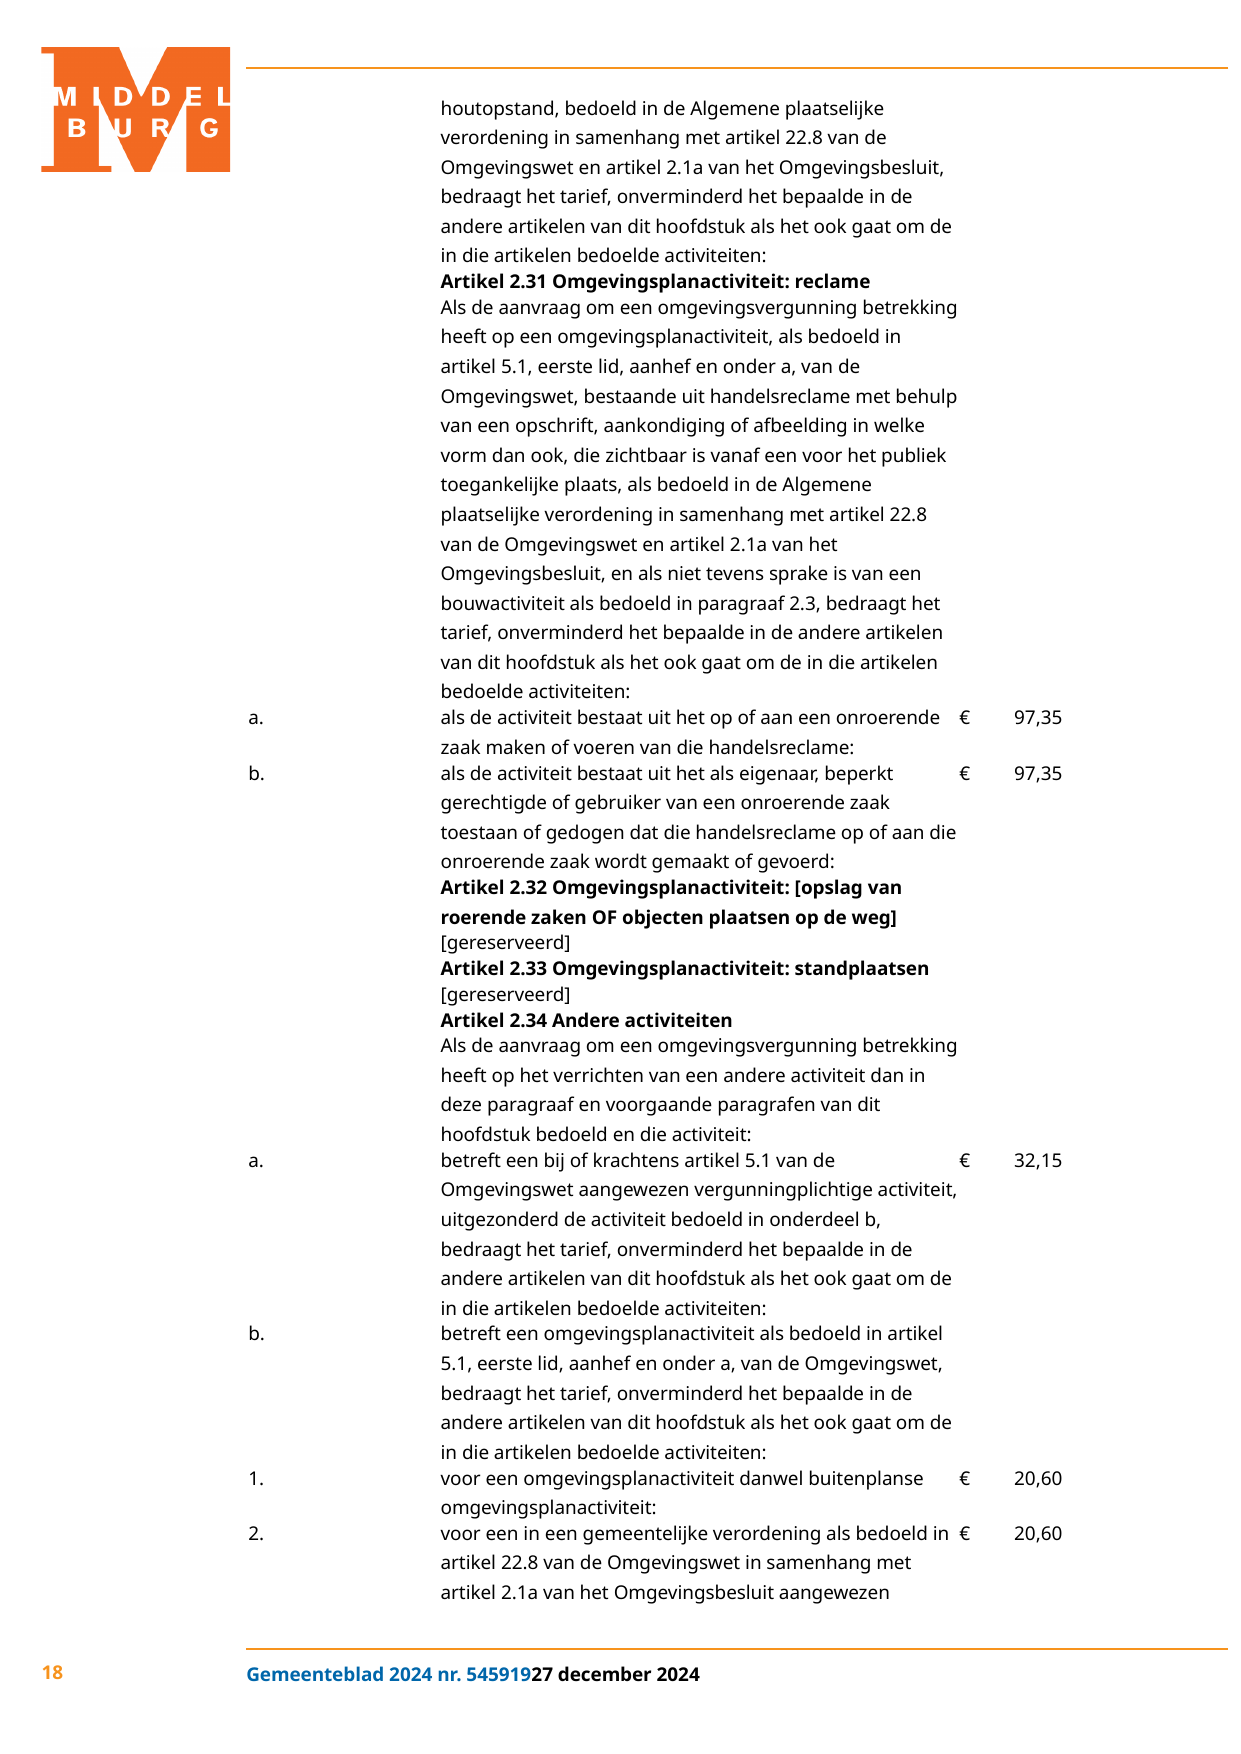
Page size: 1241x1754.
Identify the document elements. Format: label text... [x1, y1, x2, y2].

table_cell € 20,60 [959, 1520, 1152, 1605]
table_cell [959, 955, 1152, 981]
table_cell [959, 981, 1152, 1007]
table_cell € 97,35 [959, 760, 1152, 874]
table_cell € 20,60 [959, 1465, 1152, 1520]
table_cell voor een in een gemeentelijke verordening als bedoeld in artikel 22.8 van de Omgevingswet in samenhang met artikel 2.1a van het Omgevingsbesluit aangewezen [440, 1520, 959, 1605]
table_cell Als de aanvraag om een omgevingsvergunning betrekking heeft op een omgevingsplanactiviteit, als bedoeld in artikel 5.1, eerste lid, aanhef en onder a, van de Omgevingswet, bestaande uit handelsreclame met behulp van een opschrift, aankondiging of afbeelding in welke vorm dan ook, die zichtbaar is vanaf een voor het publiek toegankelijke plaats, als bedoeld in de Algemene plaatselijke verordening in samenhang met artikel 22.8 van de Omgevingswet en artikel 2.1a van het Omgevingsbesluit, en als niet tevens sprake is van een bouwactiviteit als bedoeld in paragraaf 2.3, bedraagt het tarief, onverminderd het bepaalde in de andere artikelen van dit hoofdstuk als het ook gaat om de in die artikelen bedoelde activiteiten: [440, 294, 959, 704]
table_cell betreft een omgevingsplanactiviteit als bedoeld in artikel 5.1, eerste lid, aanhef en onder a, van de Omgevingswet, bedraagt het tarief, onverminderd het bepaalde in de andere artikelen van dit hoofdstuk als het ook gaat om de in die artikelen bedoelde activiteiten: [440, 1321, 959, 1465]
table_cell [959, 1033, 1152, 1147]
table_cell b. [248, 1321, 440, 1465]
table_cell [gereserveerd] [440, 930, 959, 955]
table_cell betreft een bij of krachtens artikel 5.1 van de Omgevingswet aangewezen vergunningplichtige activiteit, uitgezonderd de activiteit bedoeld in onderdeel b, bedraagt het tarief, onverminderd het bepaalde in de andere artikelen van dit hoofdstuk als het ook gaat om de in die artikelen bedoelde activiteiten: [440, 1147, 959, 1321]
table_cell Artikel 2.31 Omgevingsplanactiviteit: reclame [440, 269, 959, 294]
table_cell a. [248, 1147, 440, 1321]
table_cell a. [248, 705, 440, 760]
picture [41, 47, 231, 172]
table_cell Artikel 2.33 Omgevingsplanactiviteit: standplaatsen [440, 955, 959, 981]
table_cell houtopstand, bedoeld in de Algemene plaatselijke verordening in samenhang met artikel 22.8 van de Omgevingswet en artikel 2.1a van het Omgevingsbesluit, bedraagt het tarief, onverminderd het bepaalde in de andere artikelen van dit hoofdstuk als het ook gaat om de in die artikelen bedoelde activiteiten: [440, 95, 959, 268]
table_cell b. [248, 760, 440, 874]
table_cell [959, 294, 1152, 704]
table_cell [248, 955, 440, 981]
table_cell 2. [248, 1520, 440, 1605]
table_cell voor een omgevingsplanactiviteit danwel buitenplanse omgevingsplanactiviteit: [440, 1465, 959, 1520]
table_cell als de activiteit bestaat uit het op of aan een onroerende zaak maken of voeren van die handelsreclame: [440, 705, 959, 760]
table_cell [248, 1033, 440, 1147]
table_cell € 97,35 [959, 705, 1152, 760]
table_cell € 32,15 [959, 1147, 1152, 1321]
table_cell [959, 1007, 1152, 1032]
table_cell Als de aanvraag om een omgevingsvergunning betrekking heeft op het verrichten van een andere activiteit dan in deze paragraaf en voorgaande paragrafen van dit hoofdstuk bedoeld en die activiteit: [440, 1033, 959, 1147]
table_cell [248, 981, 440, 1007]
table_cell [248, 1007, 440, 1032]
table_cell als de activiteit bestaat uit het als eigenaar, beperkt gerechtigde of gebruiker van een onroerende zaak toestaan of gedogen dat die handelsreclame op of aan die onroerende zaak wordt gemaakt of gevoerd: [440, 760, 959, 874]
table_cell [959, 95, 1152, 268]
table_cell Artikel 2.32 Omgevingsplanactiviteit: [opslag van roerende zaken OF objecten plaatsen op de weg] [440, 874, 959, 929]
table_cell [248, 874, 440, 929]
table_cell Artikel 2.34 Andere activiteiten [440, 1007, 959, 1032]
table_cell [959, 930, 1152, 955]
table_cell [959, 874, 1152, 929]
table_cell [gereserveerd] [440, 981, 959, 1007]
table_cell 1. [248, 1465, 440, 1520]
table_cell [959, 269, 1152, 294]
table_cell [248, 294, 440, 704]
table_cell [959, 1321, 1152, 1465]
table_cell [248, 269, 440, 294]
table_cell [248, 930, 440, 955]
table_cell [248, 95, 440, 268]
